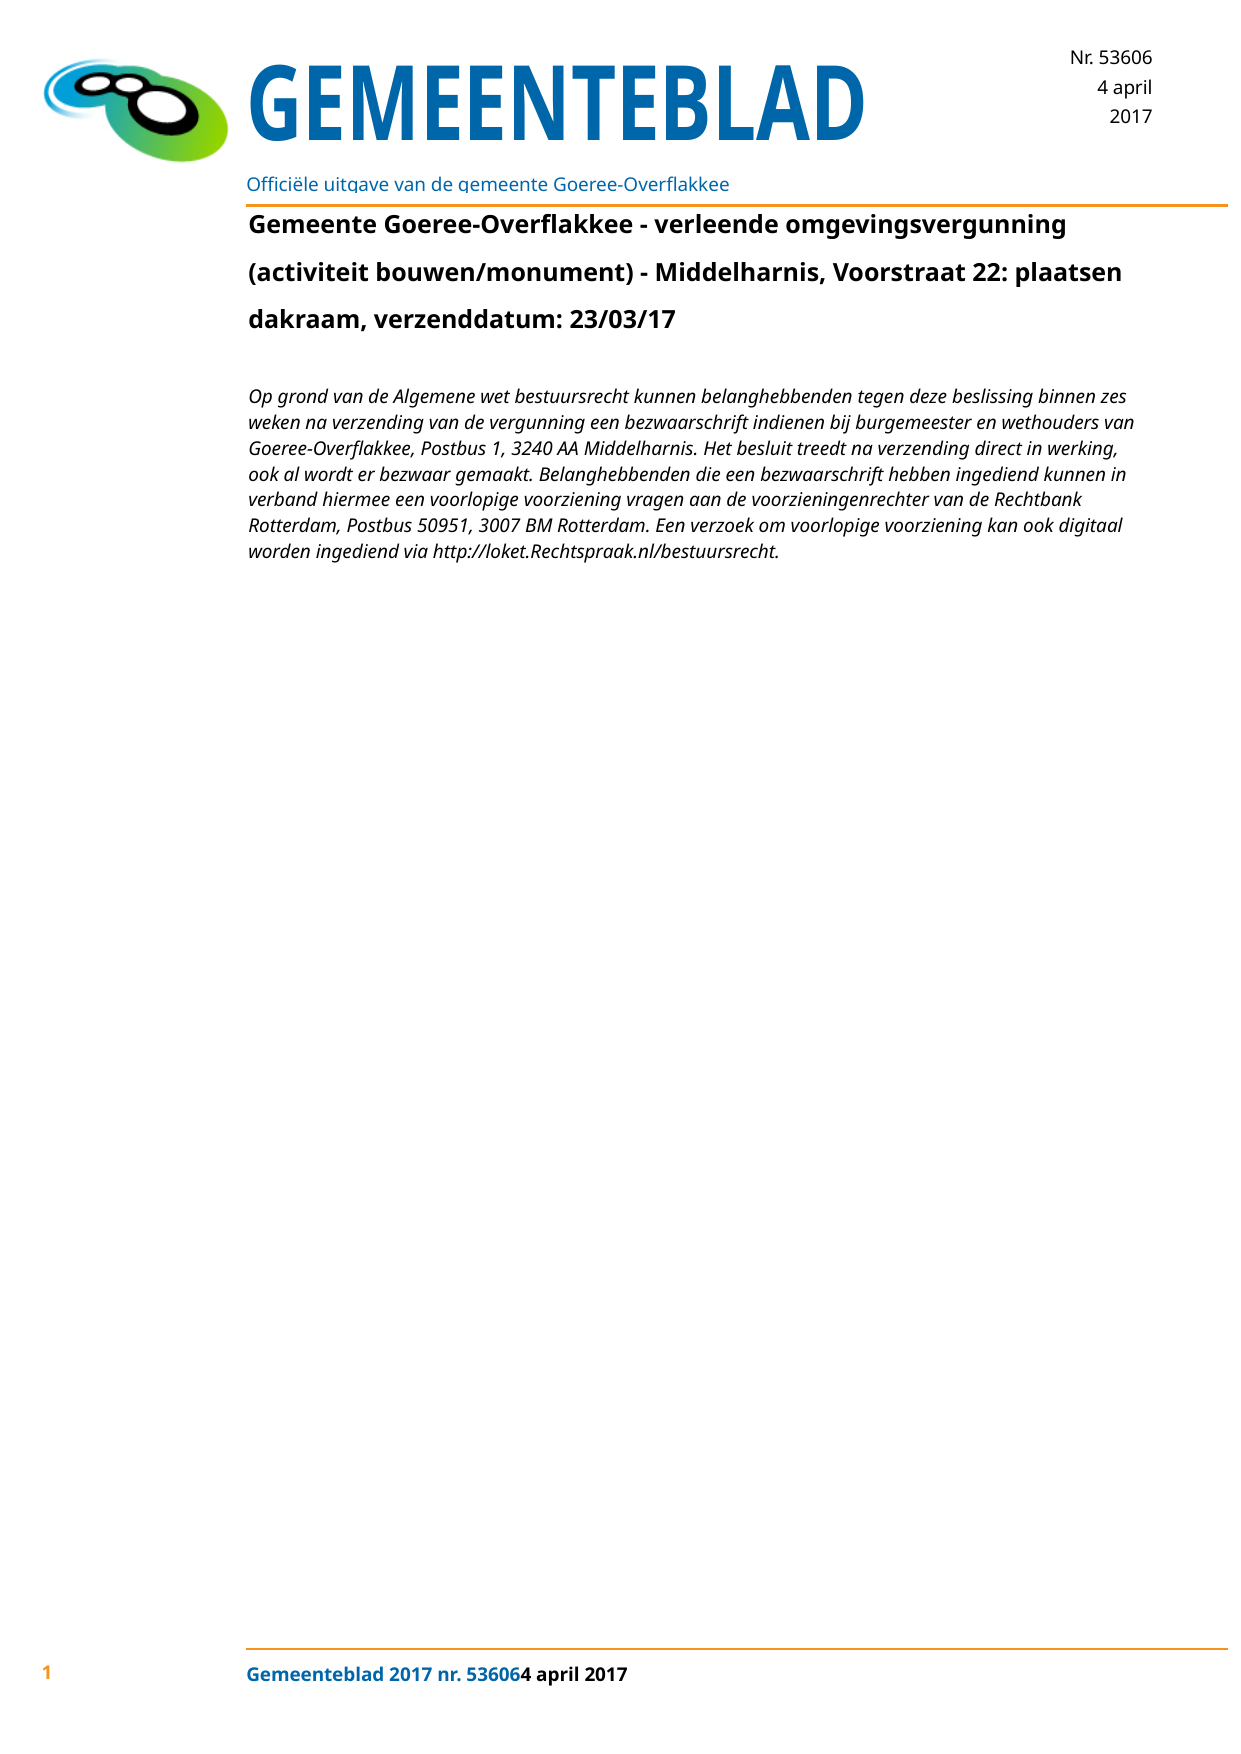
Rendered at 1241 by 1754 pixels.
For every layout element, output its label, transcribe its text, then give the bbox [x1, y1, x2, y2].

text Gemeente Goeree-Overflakkee - verleende omgevingsvergunning (activiteit bouwen/monument) - Middelharnis, Voorstraat 22: plaatsen dakraam, verzenddatum: 23/03/17 [248, 207, 1152, 336]
text Op grond van de Algemene wet bestuursrecht kunnen belanghebbenden tegen deze beslissing binnen zes weken na verzending van de vergunning een bezwaarschrift indienen bij burgemeester en wethouders van Goeree-Overflakkee, Postbus 1, 3240 AA Middelharnis. Het besluit treedt na verzending direct in werking, ook al wordt er bezwaar gemaakt. Belanghebbenden die een bezwaarschrift hebben ingediend kunnen in verband hiermee een voorlopige voorziening vragen aan de voorzieningenrechter van de Rechtbank Rotterdam, Postbus 50951, 3007 BM Rotterdam. Een verzoek om voorlopige voorziening kan ook digitaal worden ingediend via http://loket.Rechtspraak.nl/bestuursrecht. [248, 384, 1152, 564]
picture [41, 47, 231, 172]
